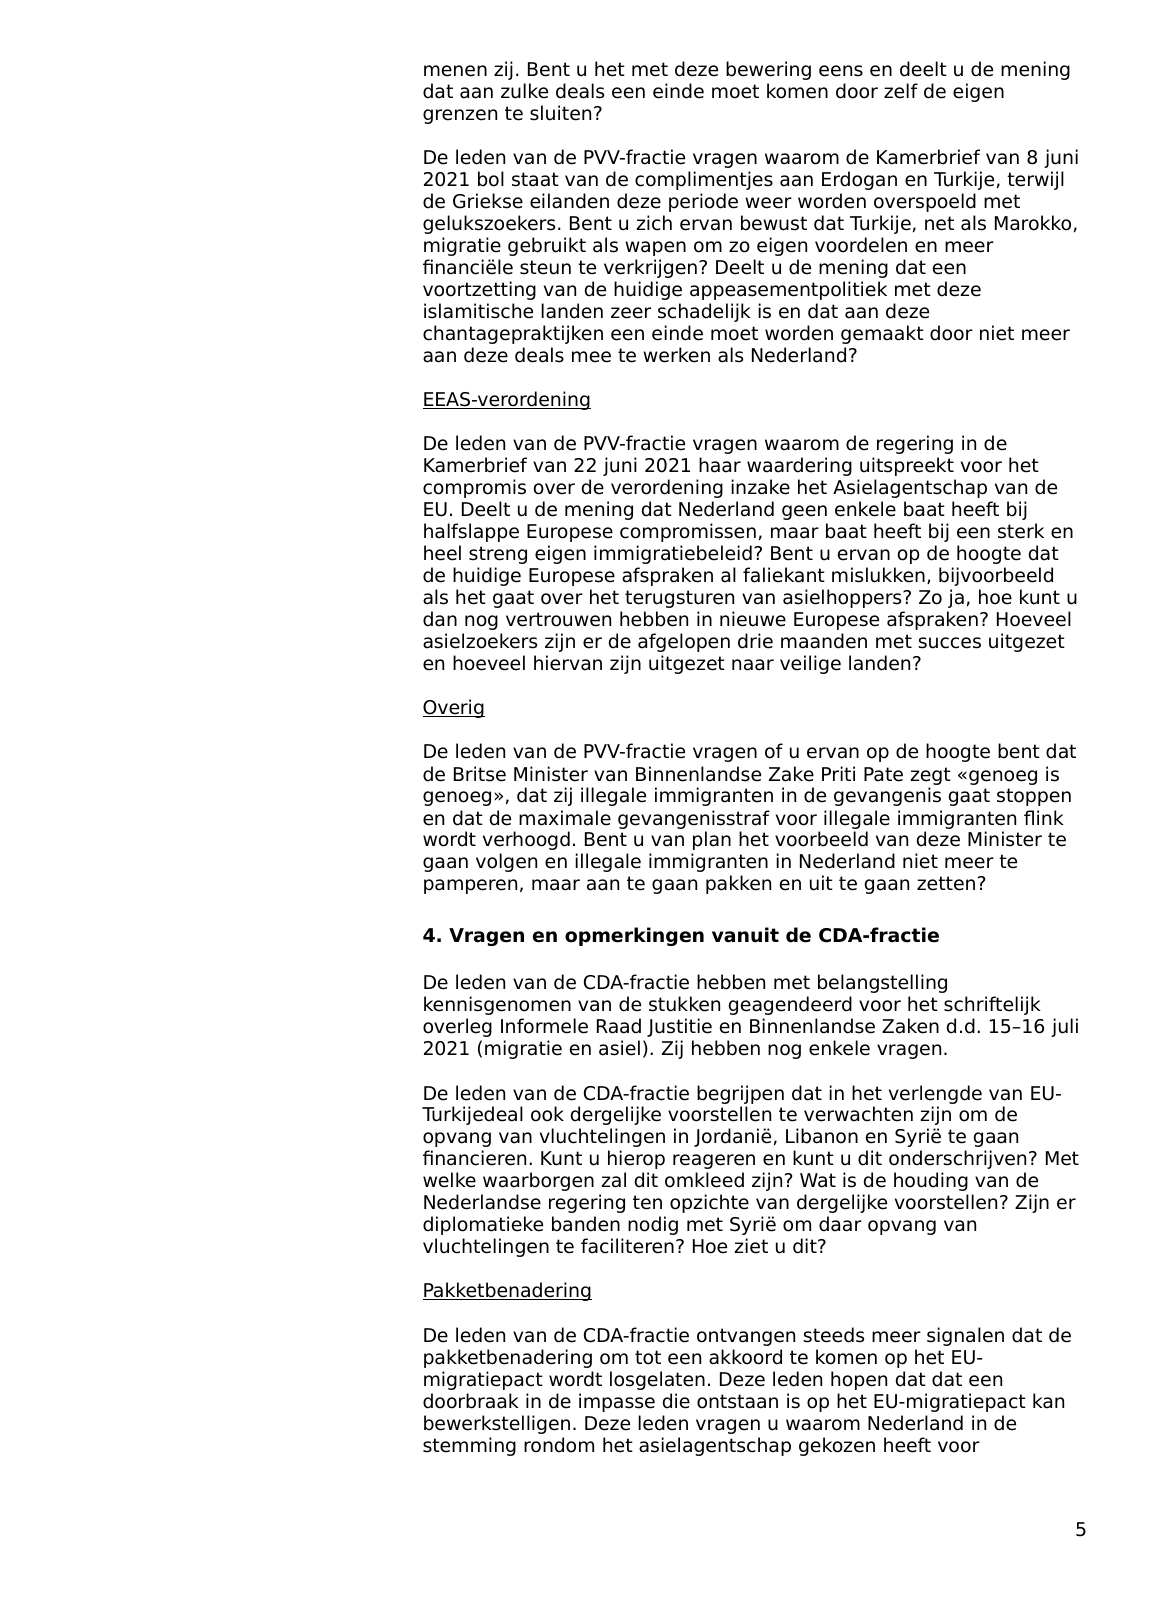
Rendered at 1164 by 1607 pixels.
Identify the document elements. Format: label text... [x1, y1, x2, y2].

text De leden van de CDA-fractie ontvangen steeds meer signalen dat de pakketbenadering om tot een akkoord te komen op het EU-migratiepact wordt losgelaten. Deze leden hopen dat dat een doorbraak in de impasse die ontstaan is op het EU-migratiepact kan bewerkstelligen. Deze leden vragen u waarom Nederland in de stemming rondom het asielagentschap gekozen heeft voor [422, 1324, 1087, 1456]
text De leden van de PVV-fractie vragen waarom de regering in de Kamerbrief van 22 juni 2021 haar waardering uitspreekt voor het compromis over de verordening inzake het Asielagentschap van de EU. Deelt u de mening dat Nederland geen enkele baat heeft bij halfslappe Europese compromissen, maar baat heeft bij een sterk en heel streng eigen immigratiebeleid? Bent u ervan op de hoogte dat de huidige Europese afspraken al faliekant mislukken, bijvoorbeeld als het gaat over het terugsturen van asielhoppers? Zo ja, hoe kunt u dan nog vertrouwen hebben in nieuwe Europese afspraken? Hoeveel asielzoekers zijn er de afgelopen drie maanden met succes uitgezet en hoeveel hiervan zijn uitgezet naar veilige landen? [422, 433, 1087, 675]
subtitle Overig [422, 697, 1087, 719]
text De leden van de PVV-fractie vragen waarom de Kamerbrief van 8 juni 2021 bol staat van de complimentjes aan Erdogan en Turkije, terwijl de Griekse eilanden deze periode weer worden overspoeld met gelukszoekers. Bent u zich ervan bewust dat Turkije, net als Marokko, migratie gebruikt als wapen om zo eigen voordelen en meer financiële steun te verkrijgen? Deelt u de mening dat een voortzetting van de huidige appeasementpolitiek met deze islamitische landen zeer schadelijk is en dat aan deze chantagepraktijken een einde moet worden gemaakt door niet meer aan deze deals mee te werken als Nederland? [422, 147, 1087, 367]
subtitle EEAS-verordening [422, 389, 1087, 411]
text De leden van de PVV-fractie vragen of u ervan op de hoogte bent dat de Britse Minister van Binnenlandse Zake Priti Pate zegt «genoeg is genoeg», dat zij illegale immigranten in de gevangenis gaat stoppen en dat de maximale gevangenisstraf voor illegale immigranten flink wordt verhoogd. Bent u van plan het voorbeeld van deze Minister te gaan volgen en illegale immigranten in Nederland niet meer te pamperen, maar aan te gaan pakken en uit te gaan zetten? [422, 741, 1087, 895]
subtitle Pakketbenadering [422, 1280, 1087, 1302]
text De leden van de CDA-fractie begrijpen dat in het verlengde van EU-Turkijedeal ook dergelijke voorstellen te verwachten zijn om de opvang van vluchtelingen in Jordanië, Libanon en Syrië te gaan financieren. Kunt u hierop reageren en kunt u dit onderschrijven? Met welke waarborgen zal dit omkleed zijn? Wat is de houding van de Nederlandse regering ten opzichte van dergelijke voorstellen? Zijn er diplomatieke banden nodig met Syrië om daar opvang van vluchtelingen te faciliteren? Hoe ziet u dit? [422, 1082, 1087, 1258]
subtitle 4. Vragen en opmerkingen vanuit de CDA-fractie [422, 925, 1087, 947]
text De leden van de CDA-fractie hebben met belangstelling kennisgenomen van de stukken geagendeerd voor het schriftelijk overleg Informele Raad Justitie en Binnenlandse Zaken d.d. 15–16 juli 2021 (migratie en asiel). Zij hebben nog enkele vragen. [422, 972, 1087, 1060]
text menen zij. Bent u het met deze bewering eens en deelt u de mening dat aan zulke deals een einde moet komen door zelf de eigen grenzen te sluiten? [422, 59, 1087, 125]
